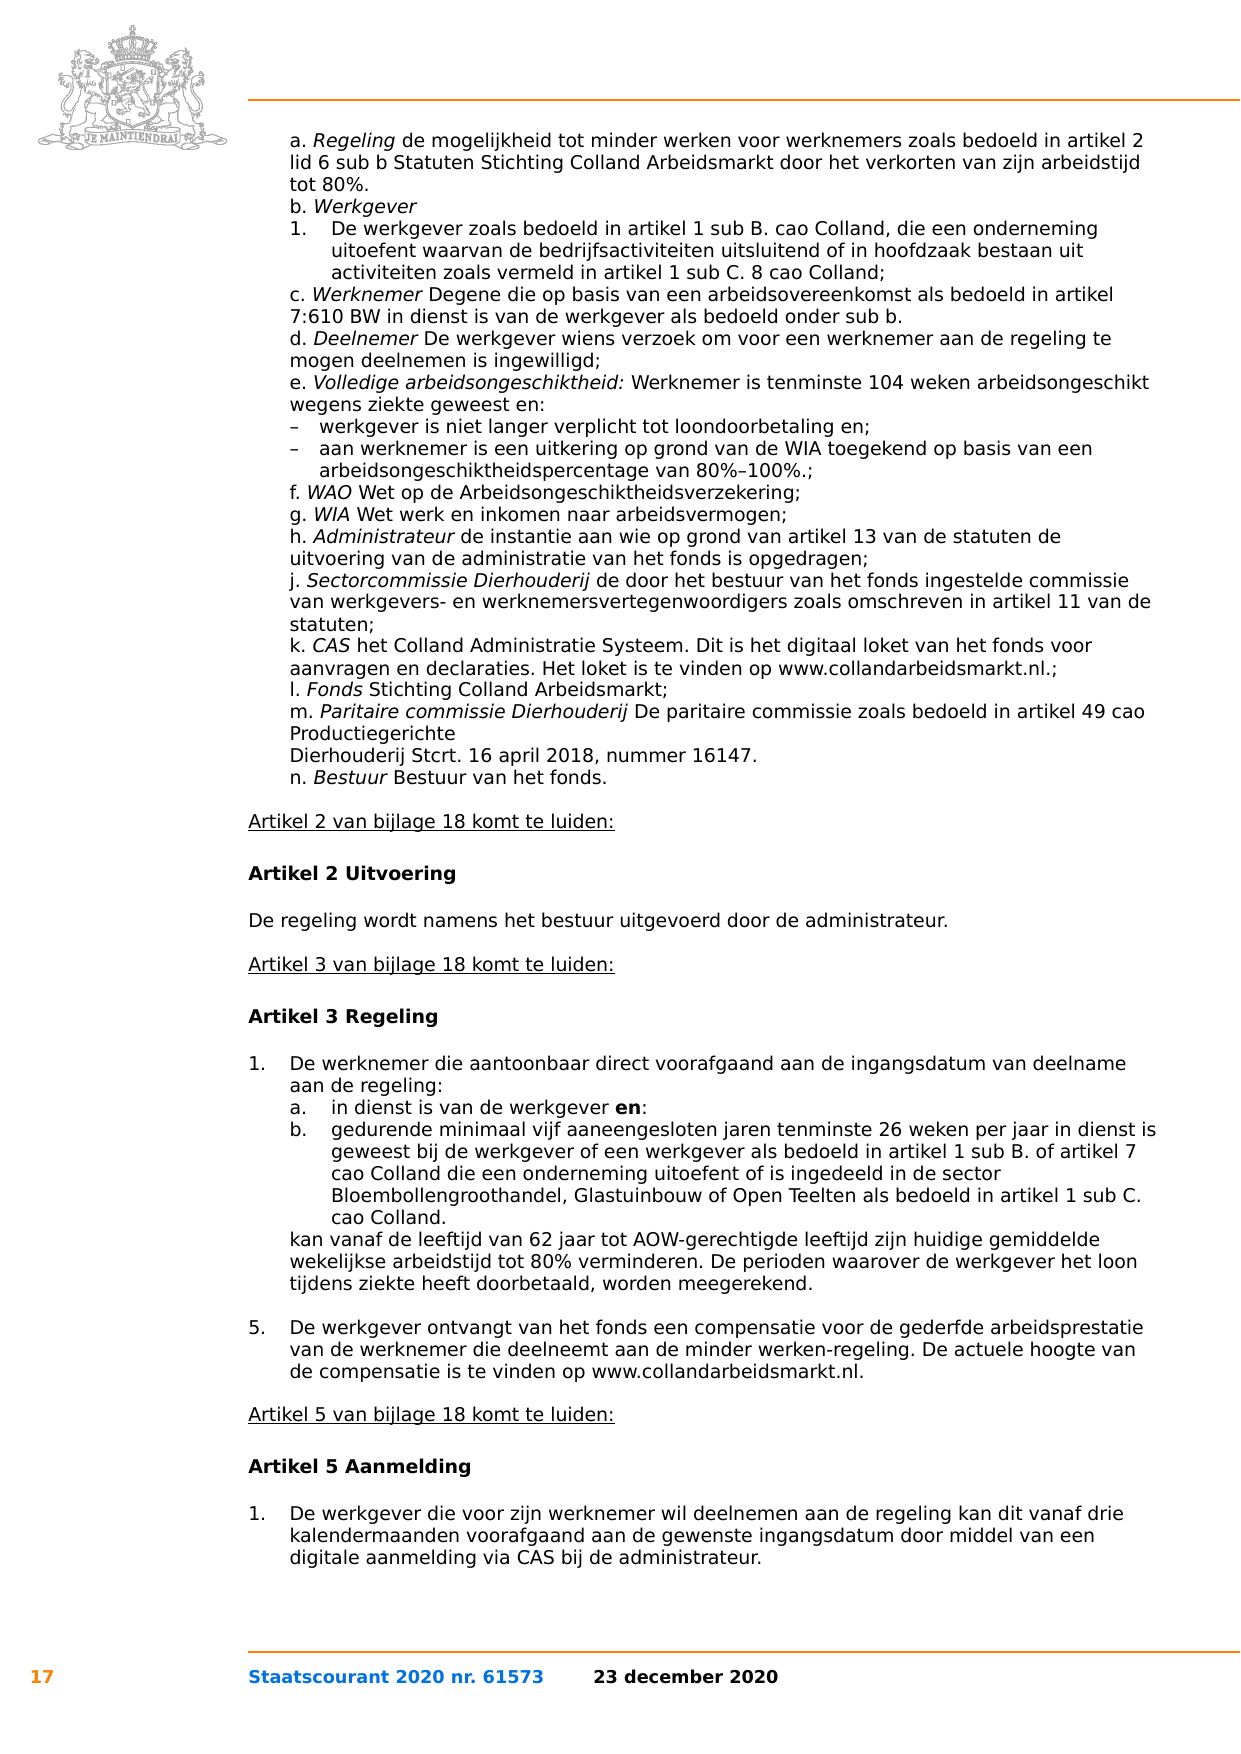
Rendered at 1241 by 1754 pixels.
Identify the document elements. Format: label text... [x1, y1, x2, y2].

text – aan werknemer is een uitkering op grond van de WIA toegekend op basis van een arbeidsongeschiktheidspercentage van 80%–100%.; [289, 438, 1163, 482]
text l. Fonds Stichting Colland Arbeidsmarkt; [289, 679, 1163, 701]
text Artikel 3 van bijlage 18 komt te luiden: [248, 954, 1163, 976]
text 1. De werkgever die voor zijn werknemer wil deelnemen aan de regeling kan dit vanaf drie kalendermaanden voorafgaand aan de gewenste ingangsdatum door middel van een digitale aanmelding via CAS bij de administrateur. [248, 1503, 1163, 1569]
text g. WIA Wet werk en inkomen naar arbeidsvermogen; [289, 503, 1163, 526]
picture [38, 25, 227, 150]
text a. in dienst is van de werkgever en: [289, 1097, 1163, 1119]
text n. Bestuur Bestuur van het fonds. [289, 767, 1163, 789]
text m. Paritaire commissie Dierhouderij De paritaire commissie zoals bedoeld in artikel 49 cao Productiegerichte [289, 701, 1163, 745]
text c. Werknemer Degene die op basis van een arbeidsovereenkomst als bedoeld in artikel 7:610 BW in dienst is van de werkgever als bedoeld onder sub b. [289, 284, 1163, 328]
subtitle Artikel 2 Uitvoering [248, 863, 1163, 885]
text Artikel 5 van bijlage 18 komt te luiden: [248, 1404, 1163, 1426]
text f. WAO Wet op de Arbeidsongeschiktheidsverzekering; [289, 482, 1163, 503]
text j. Sectorcommissie Dierhouderij de door het bestuur van het fonds ingestelde commissie van werkgevers- en werknemersvertegenwoordigers zoals omschreven in artikel 11 van de statuten; [289, 569, 1163, 635]
text kan vanaf de leeftijd van 62 jaar tot AOW-gerechtigde leeftijd zijn huidige gemiddelde wekelijkse arbeidstijd tot 80% verminderen. De perioden waarover de werkgever het loon tijdens ziekte heeft doorbetaald, worden meegerekend. [289, 1229, 1163, 1295]
text Artikel 2 van bijlage 18 komt te luiden: [248, 811, 1163, 833]
text De regeling wordt namens het bestuur uitgevoerd door de administrateur. [248, 910, 1163, 932]
subtitle Artikel 3 Regeling [248, 1006, 1163, 1028]
subtitle Artikel 5 Aanmelding [248, 1456, 1163, 1478]
text d. Deelnemer De werkgever wiens verzoek om voor een werknemer aan de regeling te mogen deelnemen is ingewilligd; [289, 328, 1163, 372]
text a. Regeling de mogelijkheid tot minder werken voor werknemers zoals bedoeld in artikel 2 lid 6 sub b Statuten Stichting Colland Arbeidsmarkt door het verkorten van zijn arbeidstijd tot 80%. [289, 130, 1163, 196]
text b. Werkgever [289, 196, 1163, 218]
text 1. De werknemer die aantoonbaar direct voorafgaand aan de ingangsdatum van deelname aan de regeling: [248, 1053, 1163, 1097]
text – werkgever is niet langer verplicht tot loondoorbetaling en; [289, 416, 1163, 438]
text 5. De werkgever ontvangt van het fonds een compensatie voor de gederfde arbeidsprestatie van de werknemer die deelneemt aan de minder werken-regeling. De actuele hoogte van de compensatie is te vinden op www.collandarbeidsmarkt.nl. [248, 1317, 1163, 1382]
text b. gedurende minimaal vijf aaneengesloten jaren tenminste 26 weken per jaar in dienst is geweest bij de werkgever of een werkgever als bedoeld in artikel 1 sub B. of artikel 7 cao Colland die een onderneming uitoefent of is ingedeeld in de sector Bloembollengroothandel, Glastuinbouw of Open Teelten als bedoeld in artikel 1 sub C. cao Colland. [289, 1119, 1163, 1229]
text e. Volledige arbeidsongeschiktheid: Werknemer is tenminste 104 weken arbeidsongeschikt wegens ziekte geweest en: [289, 372, 1163, 416]
text 1. De werkgever zoals bedoeld in artikel 1 sub B. cao Colland, die een onderneming uitoefent waarvan de bedrijfsactiviteiten uitsluitend of in hoofdzaak bestaan uit activiteiten zoals vermeld in artikel 1 sub C. 8 cao Colland; [289, 218, 1163, 284]
text Dierhouderij Stcrt. 16 april 2018, nummer 16147. [289, 745, 1163, 767]
text h. Administrateur de instantie aan wie op grond van artikel 13 van de statuten de uitvoering van de administratie van het fonds is opgedragen; [289, 526, 1163, 569]
text k. CAS het Colland Administratie Systeem. Dit is het digitaal loket van het fonds voor aanvragen en declaraties. Het loket is te vinden op www.collandarbeidsmarkt.nl.; [289, 635, 1163, 679]
